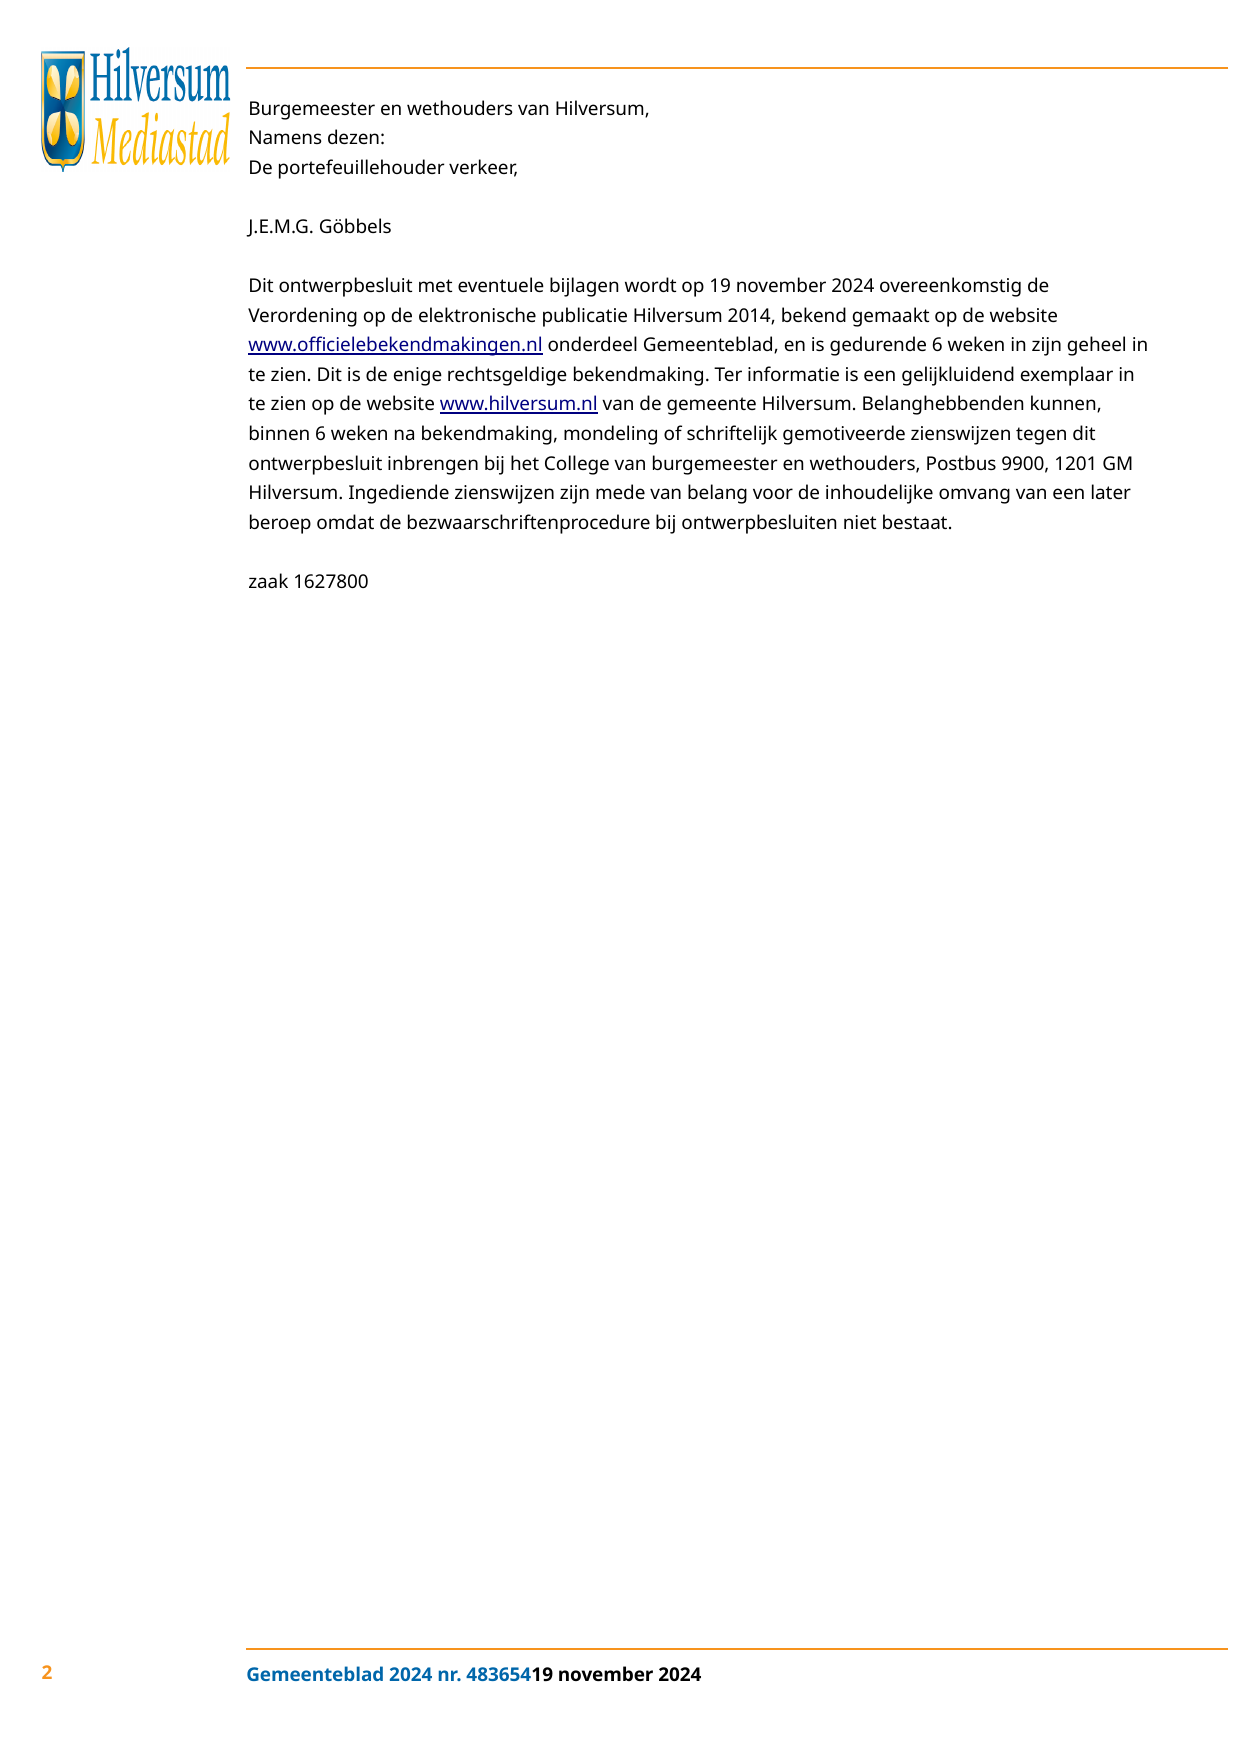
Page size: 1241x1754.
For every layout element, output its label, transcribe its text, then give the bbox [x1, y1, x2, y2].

picture [41, 47, 231, 172]
text zaak 1627800 [248, 568, 1152, 594]
text J.E.M.G. Göbbels [248, 213, 1152, 239]
text Burgemeester en wethouders van Hilversum, [248, 95, 1152, 121]
text De portefeuillehouder verkeer, [248, 154, 1152, 180]
text Namens dezen: [248, 124, 1152, 150]
text Dit ontwerpbesluit met eventuele bijlagen wordt op 19 november 2024 overeenkomstig de Verordening op de elektronische publicatie Hilversum 2014, bekend gemaakt op de website www.officielebekendmakingen.nl onderdeel Gemeenteblad, en is gedurende 6 weken in zijn geheel in te zien. Dit is de enige rechtsgeldige bekendmaking. Ter informatie is een gelijkluidend exemplaar in te zien op de website www.hilversum.nl van de gemeente Hilversum. Belanghebbenden kunnen, binnen 6 weken na bekendmaking, mondeling of schriftelijk gemotiveerde zienswijzen tegen dit ontwerpbesluit inbrengen bij het College van burgemeester en wethouders, Postbus 9900, 1201 GM Hilversum. Ingediende zienswijzen zijn mede van belang voor de inhoudelijke omvang van een later beroep omdat de bezwaarschriftenprocedure bij ontwerpbesluiten niet bestaat. [248, 272, 1152, 535]
